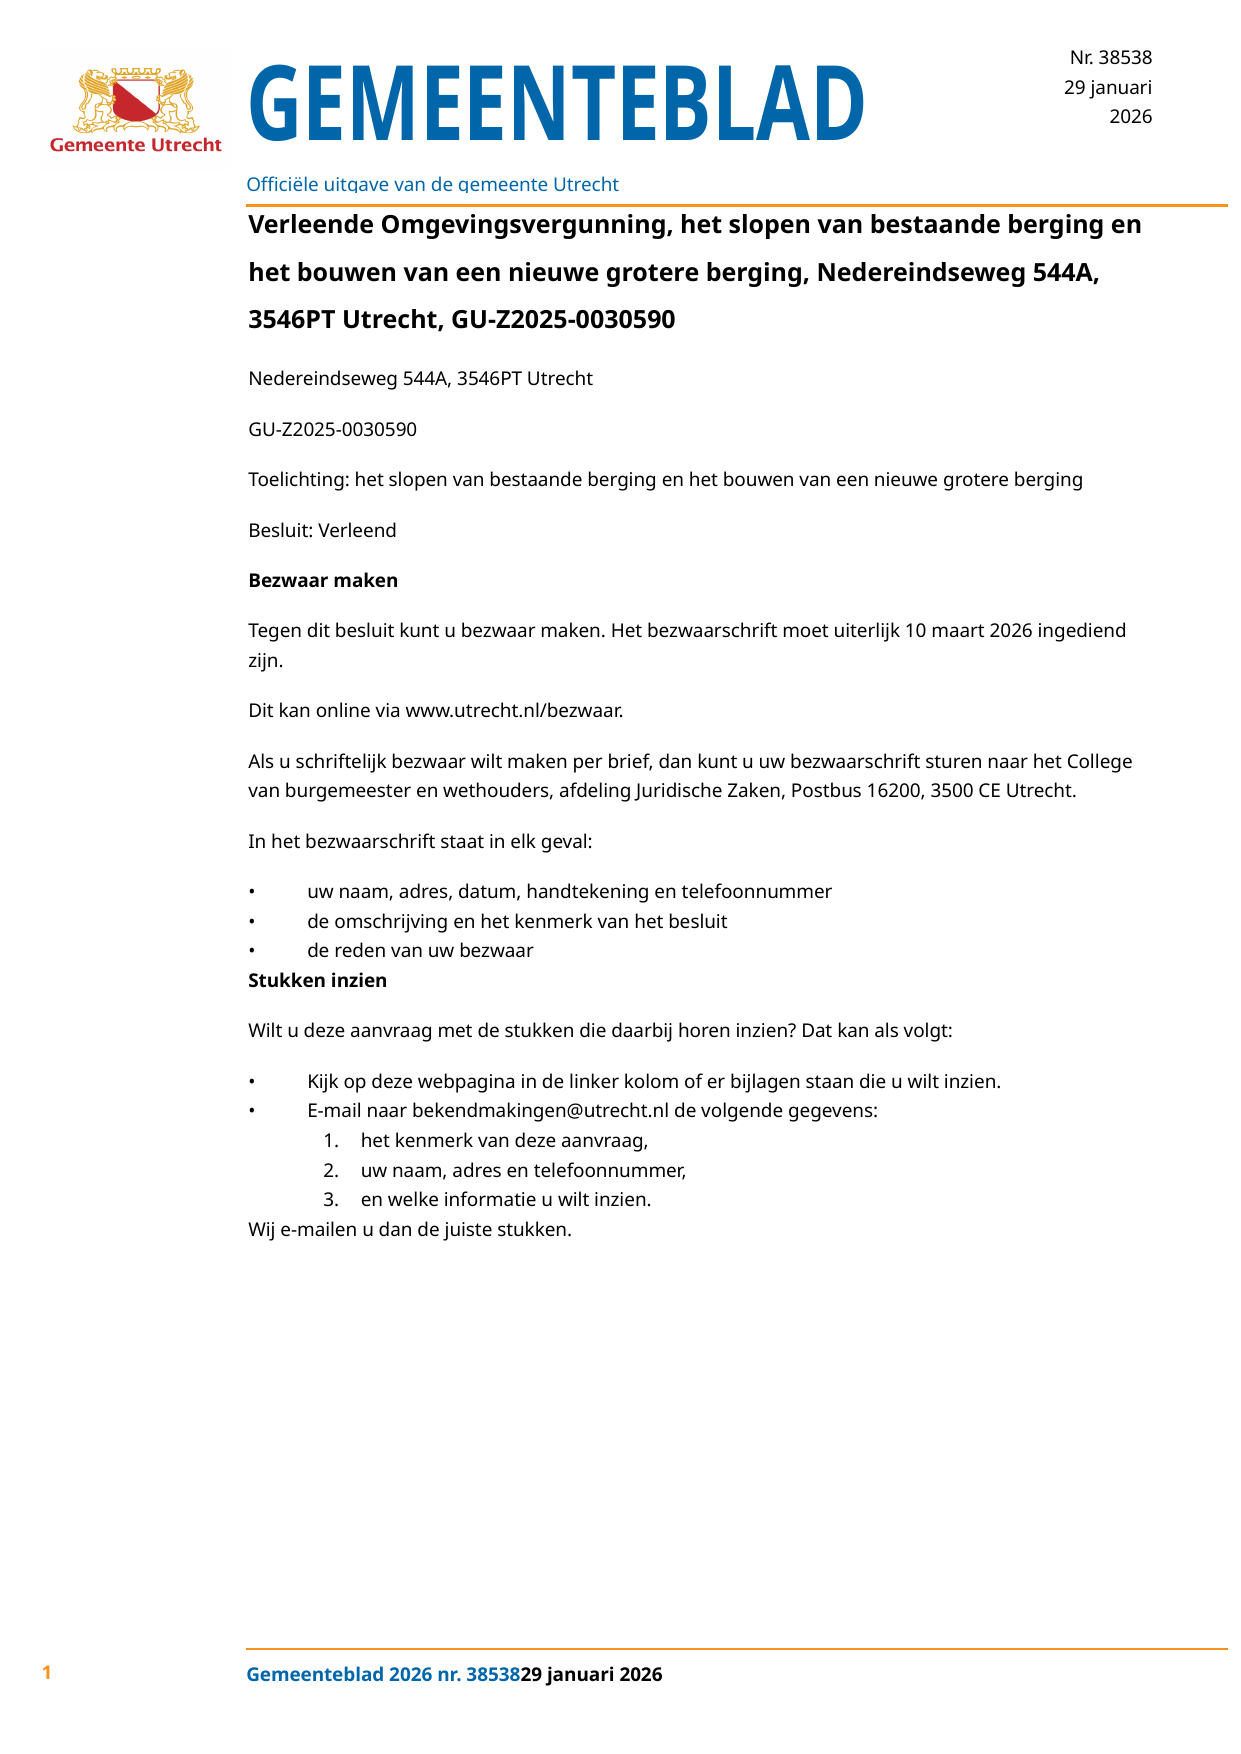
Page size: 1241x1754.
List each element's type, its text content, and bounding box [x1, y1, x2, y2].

text Besluit: Verleend [248, 517, 1152, 542]
text Nedereindseweg 544A, 3546PT Utrecht [248, 366, 1152, 391]
list het kenmerk van deze aanvraag, [323, 1127, 1152, 1153]
text Stukken inzien [248, 967, 1152, 993]
text Wilt u deze aanvraag met de stukken die daarbij horen inzien? Dat kan als volgt: [248, 1018, 1152, 1043]
text Verleende Omgevingsvergunning, het slopen van bestaande berging en het bouwen van een nieuwe grotere berging, Nedereindseweg 544A, 3546PT Utrecht, GU-Z2025-0030590 [248, 207, 1152, 336]
list de reden van uw bezwaar [248, 938, 1152, 963]
list uw naam, adres, datum, handtekening en telefoonnummer [248, 878, 1152, 904]
list Kijk op deze webpagina in de linker kolom of er bijlagen staan die u wilt inzien. [248, 1068, 1152, 1094]
text Als u schriftelijk bezwaar wilt maken per brief, dan kunt u uw bezwaarschrift sturen naar het College van burgemeester en wethouders, afdeling Juridische Zaken, Postbus 16200, 3500 CE Utrecht. [248, 748, 1152, 803]
text In het bezwaarschrift staat in elk geval: [248, 828, 1152, 854]
text Tegen dit besluit kunt u bezwaar maken. Het bezwaarschrift moet uiterlijk 10 maart 2026 ingediend zijn. [248, 618, 1152, 673]
list en welke informatie u wilt inzien. [323, 1186, 1152, 1212]
list uw naam, adres en telefoonnummer, [323, 1157, 1152, 1182]
text GU-Z2025-0030590 [248, 416, 1152, 442]
text Wij e-mailen u dan de juiste stukken. [248, 1216, 1152, 1242]
text Dit kan online via www.utrecht.nl/bezwaar. [248, 698, 1152, 723]
list de omschrijving en het kenmerk van het besluit [248, 908, 1152, 934]
text Toelichting: het slopen van bestaande berging en het bouwen van een nieuwe grotere berging [248, 466, 1152, 492]
text Bezwaar maken [248, 567, 1152, 593]
list E-mail naar bekendmakingen@utrecht.nl de volgende gegevens: [248, 1098, 1152, 1123]
picture [41, 47, 231, 172]
